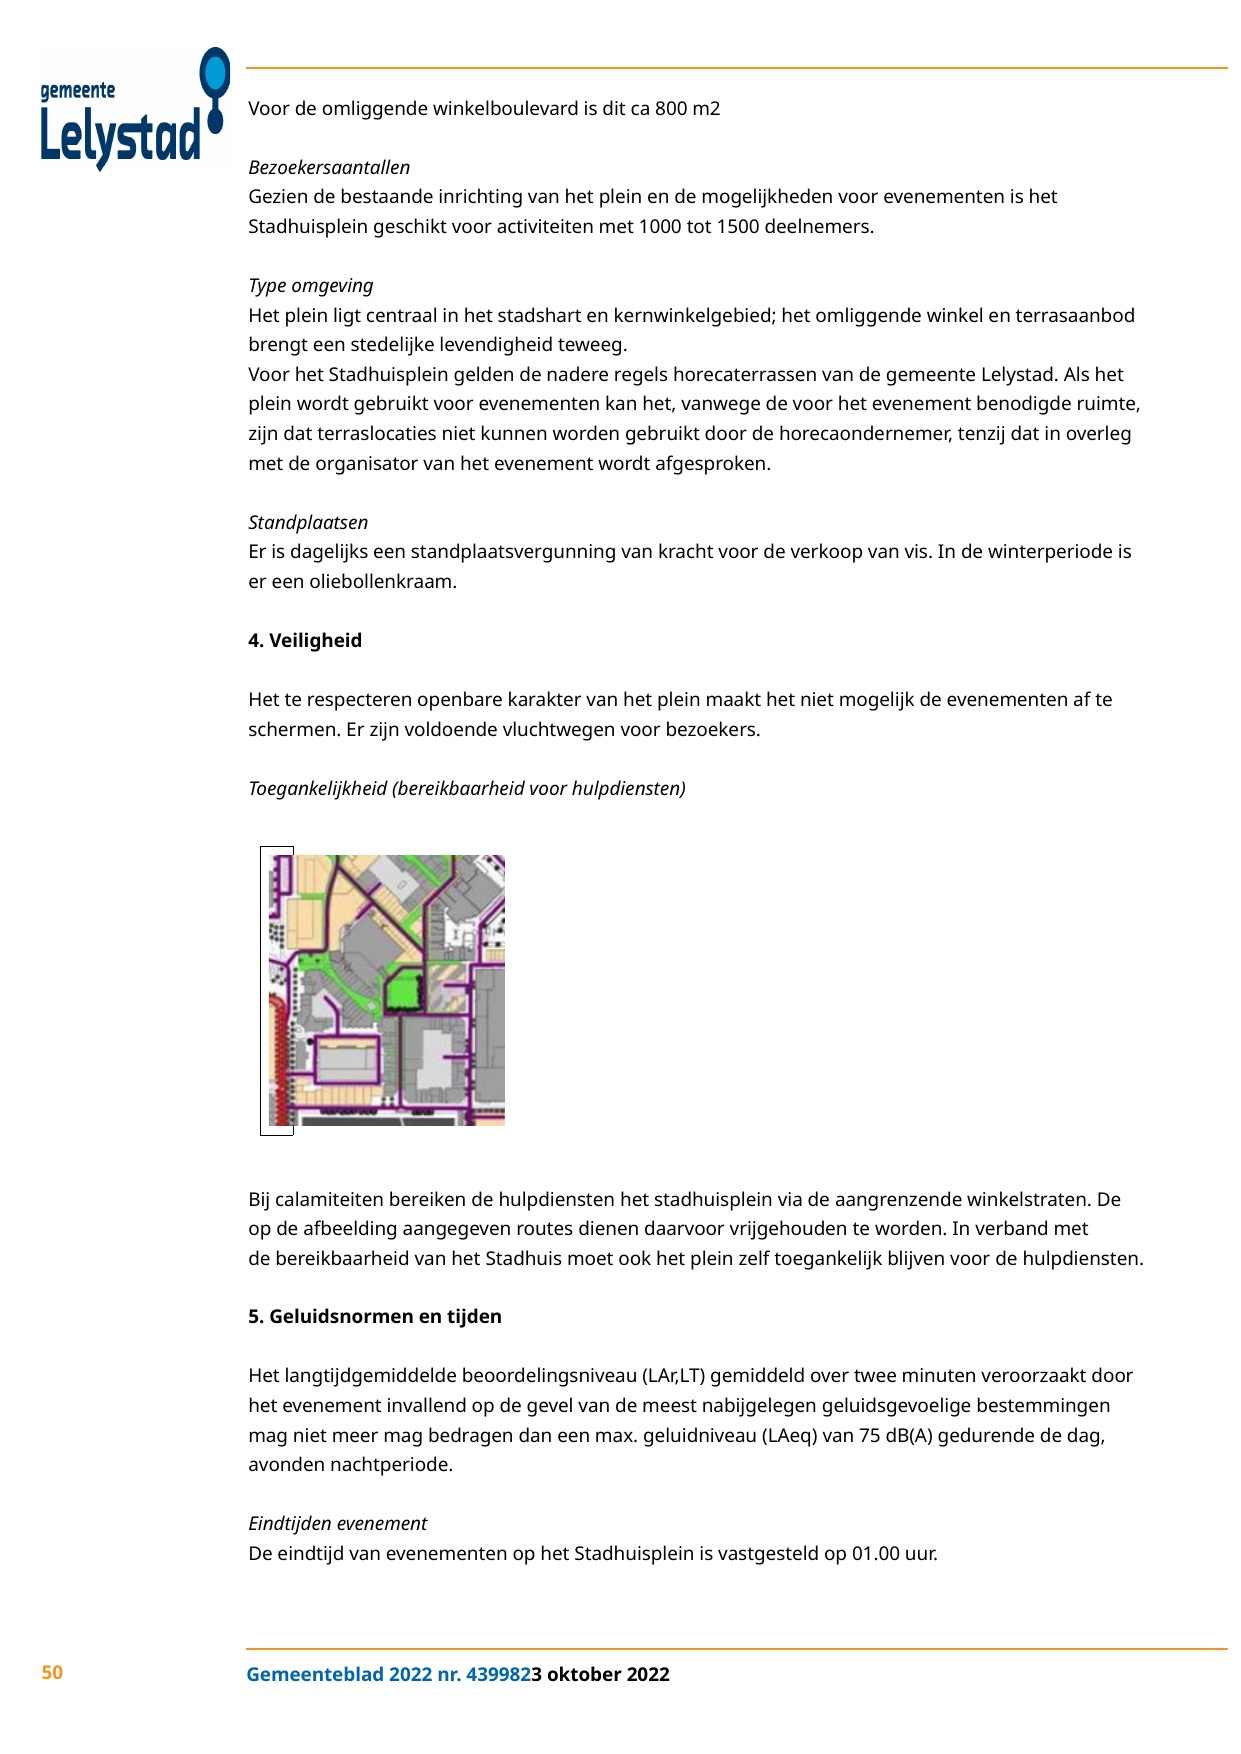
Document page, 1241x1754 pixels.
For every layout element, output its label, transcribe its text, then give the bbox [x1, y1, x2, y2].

table_header Bij calamiteiten bereiken de hulpdiensten het stadhuisplein via de aangrenzende winkelstraten. De op de afbeelding aangegeven routes dienen daarvoor vrijgehouden te worden. In verband met de bereikbaarheid van het Stadhuis moet ook het plein zelf toegankelijk blijven voor de hulpdiensten. [248, 1186, 1152, 1271]
text Voor de omliggende winkelboulevard is dit ca 800 m2 [248, 95, 1152, 121]
picture [268, 855, 505, 1126]
text Gezien de bestaande inrichting van het plein en de mogelijkheden voor evenementen is het Stadhuisplein geschikt voor activiteiten met 1000 tot 1500 deelnemers. [248, 183, 1152, 239]
text 5. Geluidsnormen en tijden [248, 1303, 1152, 1329]
text Type omgeving [248, 272, 1152, 298]
text De eindtijd van evenementen op het Stadhuisplein is vastgesteld op 01.00 uur. [248, 1540, 1152, 1566]
text Er is dagelijks een standplaatsvergunning van kracht voor de verkoop van vis. In de winterperiode is er een oliebollenkraam. [248, 538, 1152, 594]
picture [41, 47, 231, 172]
text Toegankelijkheid (bereikbaarheid voor hulpdiensten) [248, 775, 1152, 801]
text Het te respecteren openbare karakter van het plein maakt het niet mogelijk de evenementen af te schermen. Er zijn voldoende vluchtwegen voor bezoekers. [248, 686, 1152, 742]
text Standplaatsen [248, 509, 1152, 535]
text 4. Veiligheid [248, 627, 1152, 653]
text Het plein ligt centraal in het stadshart en kernwinkelgebied; het omliggende winkel en terrasaanbod brengt een stedelijke levendigheid teweeg. [248, 302, 1152, 357]
text Bezoekersaantallen [248, 154, 1152, 180]
text Eindtijden evenement [248, 1511, 1152, 1536]
text Het langtijdgemiddelde beoordelingsniveau (LAr,LT) gemiddeld over twee minuten veroorzaakt door het evenement invallend op de gevel van de meest nabijgelegen geluidsgevoelige bestemmingen mag niet meer mag bedragen dan een max. geluidniveau (LAeq) van 75 dB(A) gedurende de dag, avonden nachtperiode. [248, 1363, 1152, 1477]
text Voor het Stadhuisplein gelden de nadere regels horecaterrassen van de gemeente Lelystad. Als het plein wordt gebruikt voor evenementen kan het, vanwege de voor het evenement benodigde ruimte, zijn dat terraslocaties niet kunnen worden gebruikt door de horecaondernemer, tenzij dat in overleg met de organisator van het evenement wordt afgesproken. [248, 361, 1152, 476]
